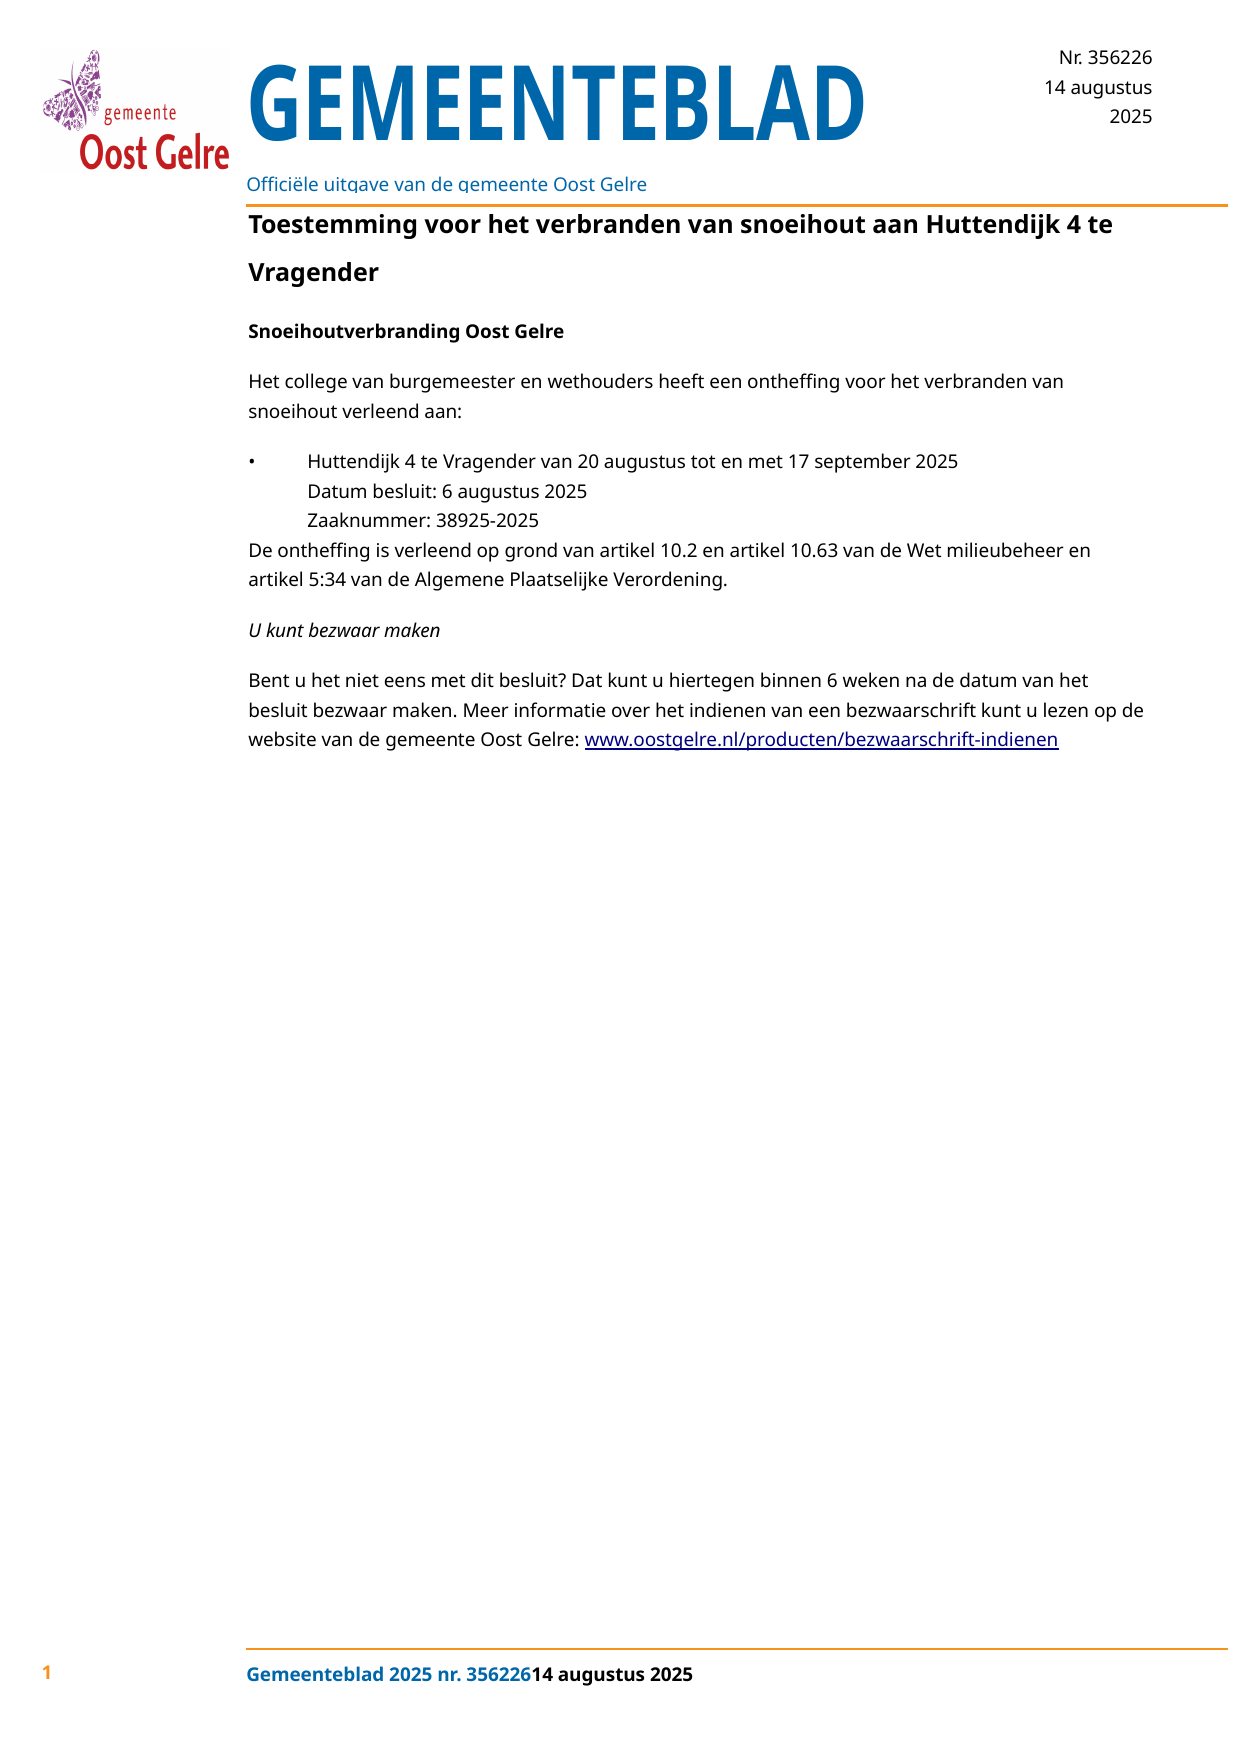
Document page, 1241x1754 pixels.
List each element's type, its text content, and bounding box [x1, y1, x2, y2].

picture [41, 47, 231, 172]
list Zaaknummer: 38925-2025 [248, 507, 1152, 533]
list Huttendijk 4 te Vragender van 20 augustus tot en met 17 september 2025 [248, 448, 1152, 474]
list Datum besluit: 6 augustus 2025 [248, 478, 1152, 504]
text Het college van burgemeester en wethouders heeft een ontheffing voor het verbranden van snoeihout verleend aan: [248, 368, 1152, 424]
text Snoeihoutverbranding Oost Gelre [248, 318, 1152, 344]
text U kunt bezwaar maken [248, 617, 1152, 643]
text De ontheffing is verleend op grond van artikel 10.2 en artikel 10.63 van de Wet milieubeheer en artikel 5:34 van de Algemene Plaatselijke Verordening. [248, 537, 1152, 592]
text Toestemming voor het verbranden van snoeihout aan Huttendijk 4 te Vragender [248, 207, 1152, 288]
text Bent u het niet eens met dit besluit? Dat kunt u hiertegen binnen 6 weken na de datum van het besluit bezwaar maken. Meer informatie over het indienen van een bezwaarschrift kunt u lezen op de website van de gemeente Oost Gelre: www.oostgelre.nl/producten/bezwaarschrift-indienen [248, 667, 1152, 752]
